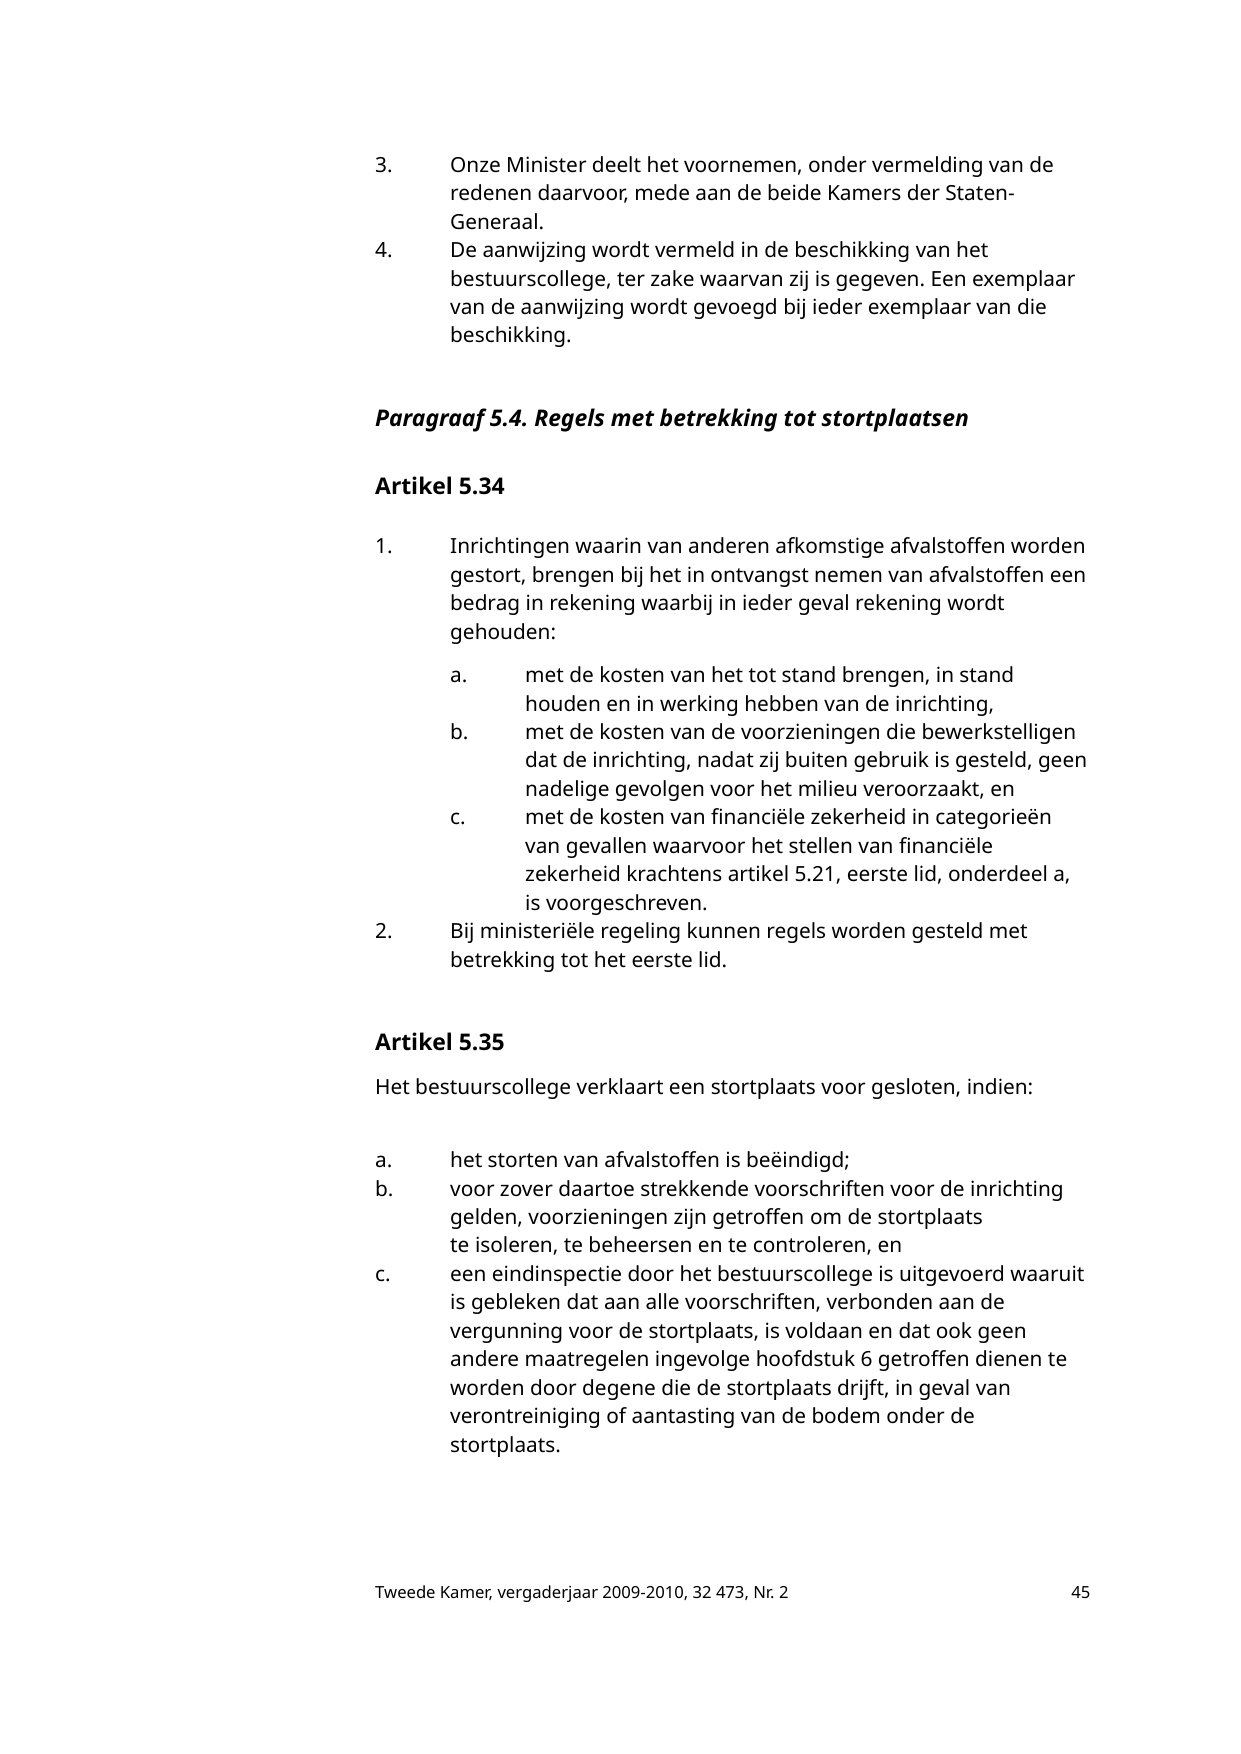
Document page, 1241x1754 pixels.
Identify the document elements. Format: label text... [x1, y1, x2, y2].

list met de kosten van de voorzieningen die bewerkstelligen dat de inrichting, nadat zij buiten gebruik is gesteld, geen nadelige gevolgen voor het milieu veroorzaakt, en [450, 717, 1090, 802]
list met de kosten van het tot stand brengen, in stand houden en in werking hebben van de inrichting, [450, 660, 1090, 717]
list De aanwijzing wordt vermeld in de beschikking van het bestuurscollege, ter zake waarvan zij is gegeven. Een exemplaar van de aanwijzing wordt gevoegd bij ieder exemplaar van die beschikking. [375, 235, 1090, 349]
subtitle Paragraaf 5.4. Regels met betrekking tot stortplaatsen [375, 402, 1090, 433]
list Inrichtingen waarin van anderen afkomstige afvalstoffen worden gestort, brengen bij het in ontvangst nemen van afvalstoffen een bedrag in rekening waarbij in ieder geval rekening wordt gehouden: [375, 532, 1090, 645]
list het storten van afvalstoffen is beëindigd; [375, 1145, 1090, 1174]
list Bij ministeriële regeling kunnen regels worden gesteld met betrekking tot het eerste lid. [375, 916, 1090, 973]
text Het bestuurscollege verklaart een stortplaats voor gesloten, indien: [375, 1072, 1090, 1100]
list een eindinspectie door het bestuurscollege is uitgevoerd waaruit is gebleken dat aan alle voorschriften, verbonden aan de vergunning voor de stortplaats, is voldaan en dat ook geen andere maatregelen ingevolge hoofdstuk 6 getroffen dienen te worden door degene die de stortplaats drijft, in geval van verontreiniging of aantasting van de bodem onder de stortplaats. [375, 1259, 1090, 1458]
list voor zover daartoe strekkende voorschriften voor de inrichting gelden, voorzieningen zijn getroffen om de stortplaats te isoleren, te beheersen en te controleren, en [375, 1174, 1090, 1259]
list met de kosten van financiële zekerheid in categorieën van gevallen waarvoor het stellen van financiële zekerheid krachtens artikel 5.21, eerste lid, onderdeel a, is voorgeschreven. [450, 802, 1090, 916]
list Onze Minister deelt het voornemen, onder vermelding van de redenen daarvoor, mede aan de beide Kamers der Staten-Generaal. [375, 150, 1090, 235]
subtitle Artikel 5.35 [375, 1026, 1090, 1057]
subtitle Artikel 5.34 [375, 470, 1090, 502]
